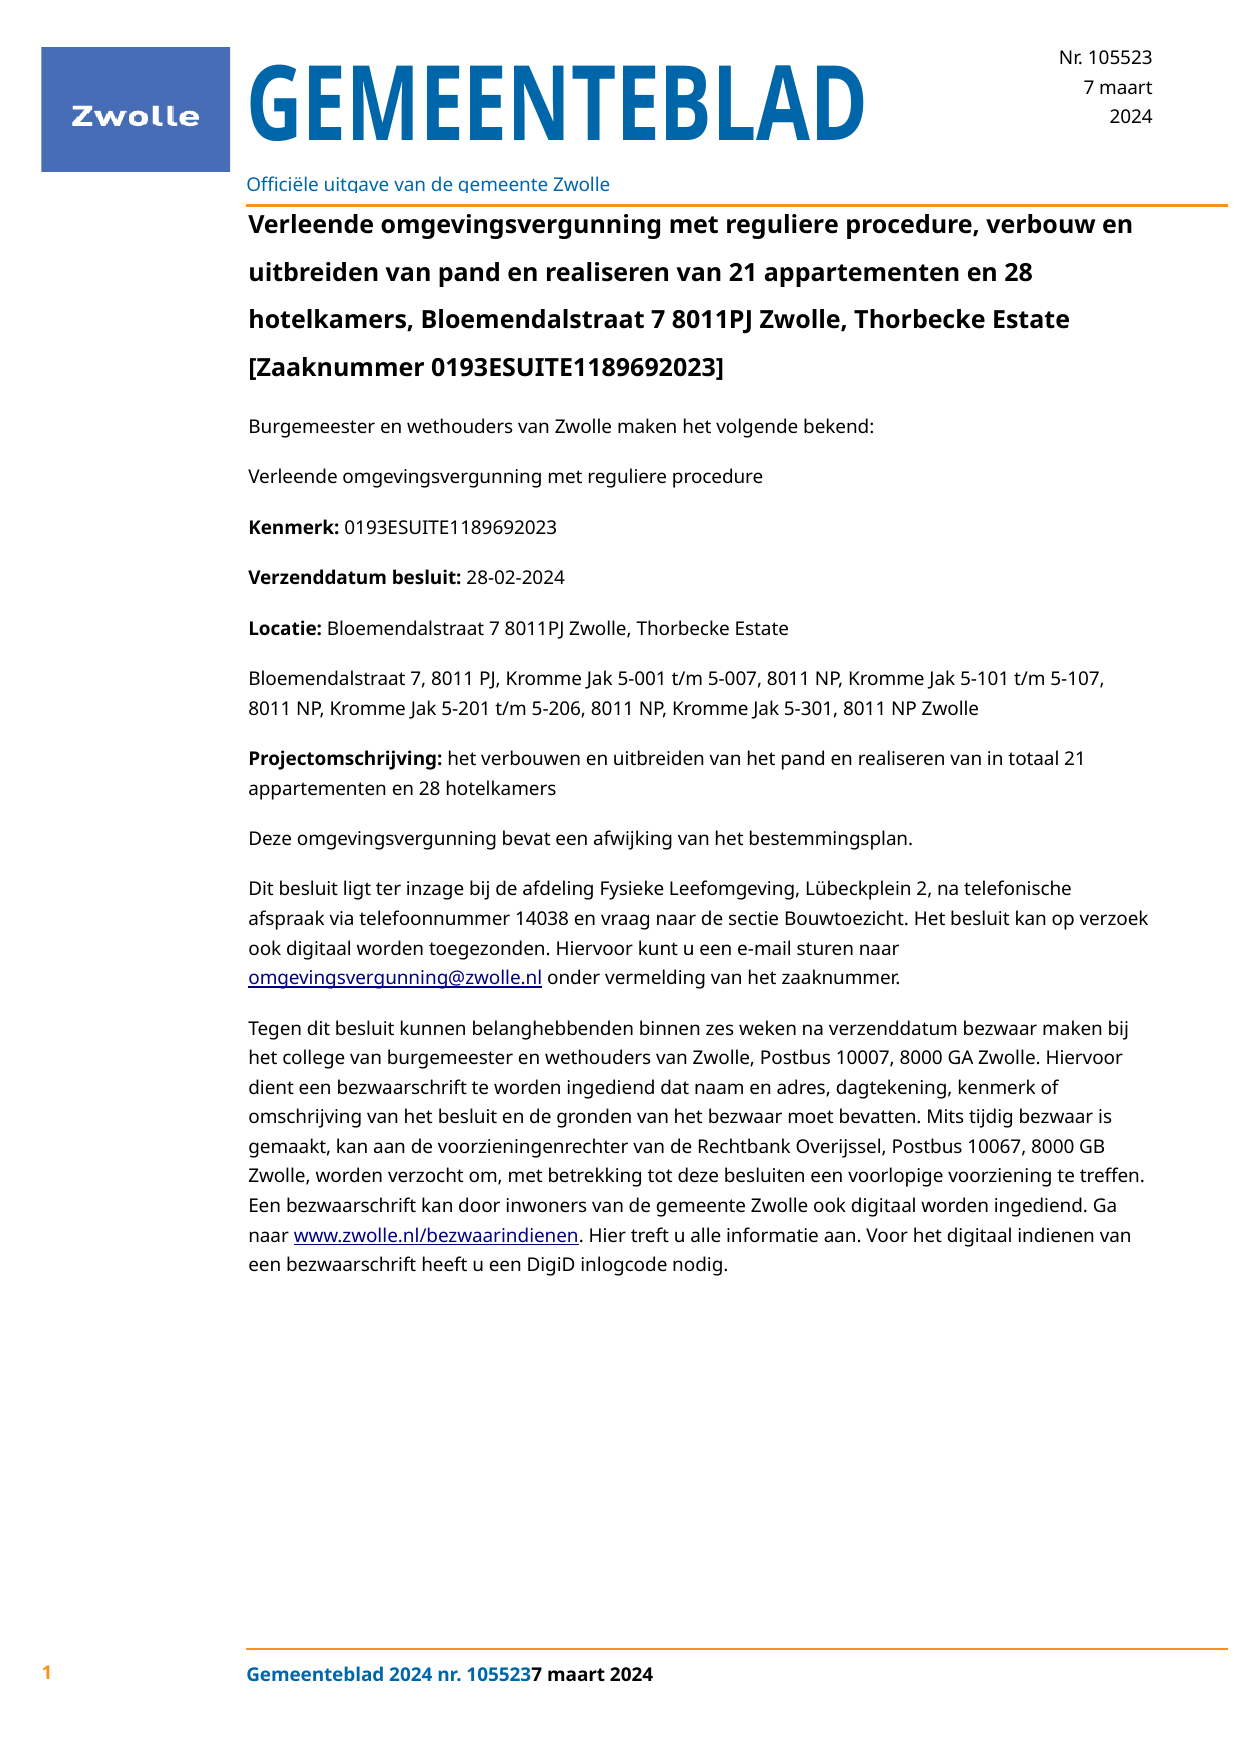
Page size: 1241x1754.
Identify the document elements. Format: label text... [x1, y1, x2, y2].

text Projectomschrijving: het verbouwen en uitbreiden van het pand en realiseren van in totaal 21 appartementen en 28 hotelkamers [248, 745, 1152, 801]
text Verleende omgevingsvergunning met reguliere procedure [248, 463, 1152, 489]
text Deze omgevingsvergunning bevat een afwijking van het bestemmingsplan. [248, 825, 1152, 851]
picture [41, 47, 231, 172]
text Bloemendalstraat 7, 8011 PJ, Kromme Jak 5-001 t/m 5-007, 8011 NP, Kromme Jak 5-101 t/m 5-107, 8011 NP, Kromme Jak 5-201 t/m 5-206, 8011 NP, Kromme Jak 5-301, 8011 NP Zwolle [248, 665, 1152, 721]
text Kenmerk: 0193ESUITE1189692023 [248, 514, 1152, 540]
text Tegen dit besluit kunnen belanghebbenden binnen zes weken na verzenddatum bezwaar maken bij het college van burgemeester en wethouders van Zwolle, Postbus 10007, 8000 GA Zwolle. Hiervoor dient een bezwaarschrift te worden ingediend dat naam en adres, dagtekening, kenmerk of omschrijving van het besluit en de gronden van het bezwaar moet bevatten. Mits tijdig bezwaar is gemaakt, kan aan de voorzieningenrechter van de Rechtbank Overijssel, Postbus 10067, 8000 GB Zwolle, worden verzocht om, met betrekking tot deze besluiten een voorlopige voorziening te treffen. Een bezwaarschrift kan door inwoners van de gemeente Zwolle ook digitaal worden ingediend. Ga naar www.zwolle.nl/bezwaarindienen. Hier treft u alle informatie aan. Voor het digitaal indienen van een bezwaarschrift heeft u een DigiD inlogcode nodig. [248, 1015, 1152, 1277]
text Verzenddatum besluit: 28-02-2024 [248, 564, 1152, 590]
text Burgemeester en wethouders van Zwolle maken het volgende bekend: [248, 413, 1152, 439]
text Locatie: Bloemendalstraat 7 8011PJ Zwolle, Thorbecke Estate [248, 615, 1152, 641]
text Dit besluit ligt ter inzage bij de afdeling Fysieke Leefomgeving, Lübeckplein 2, na telefonische afspraak via telefoonnummer 14038 en vraag naar de sectie Bouwtoezicht. Het besluit kan op verzoek ook digitaal worden toegezonden. Hiervoor kunt u een e-mail sturen naar omgevingsvergunning@zwolle.nl onder vermelding van het zaaknummer. [248, 876, 1152, 990]
text Verleende omgevingsvergunning met reguliere procedure, verbouw en uitbreiden van pand en realiseren van 21 appartementen en 28 hotelkamers, Bloemendalstraat 7 8011PJ Zwolle, Thorbecke Estate [Zaaknummer 0193ESUITE1189692023] [248, 207, 1152, 384]
